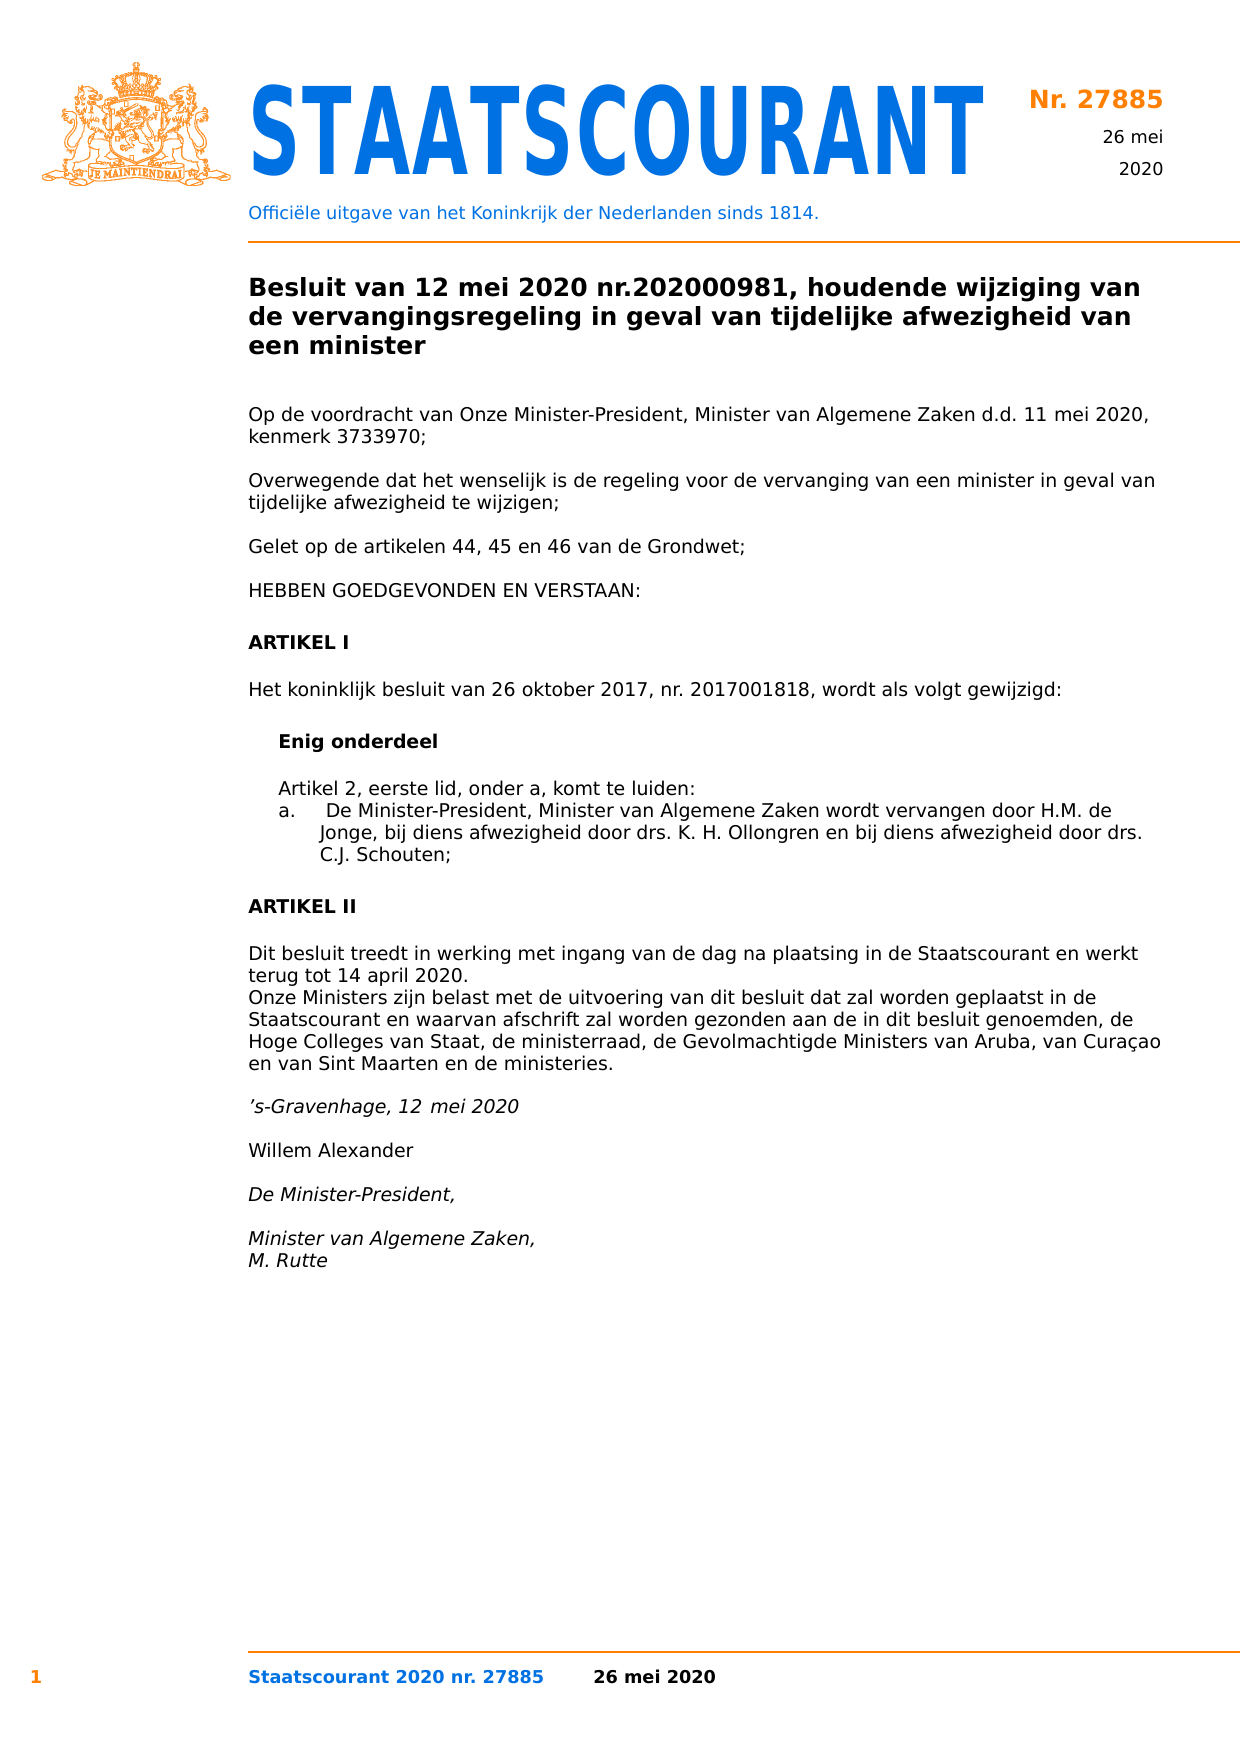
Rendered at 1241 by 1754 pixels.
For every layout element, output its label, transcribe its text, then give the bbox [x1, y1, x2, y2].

text Willem Alexander [248, 1140, 1163, 1162]
table_header [25, 62, 248, 241]
text Gelet op de artikelen 44, 45 en 46 van de Grondwet; [248, 536, 1163, 558]
subtitle Enig onderdeel [278, 731, 1163, 753]
subtitle ARTIKEL I [248, 632, 1163, 654]
subtitle Besluit van 12 mei 2020 nr.202000981, houdende wijziging van de vervangingsregeling in geval van tijdelijke afwezigheid van een minister [248, 273, 1163, 361]
text Minister van Algemene Zaken, M. Rutte [248, 1228, 1163, 1272]
text De Minister-President, [248, 1184, 1163, 1206]
table_header Nr. 27885 [998, 62, 1240, 121]
table_cell 26 mei [998, 121, 1240, 153]
text Overwegende dat het wenselijk is de regeling voor de vervanging van een minister in geval van tijdelijke afwezigheid te wijzigen; [248, 470, 1163, 514]
text Het koninklijk besluit van 26 oktober 2017, nr. 2017001818, wordt als volgt gewijzigd: [248, 679, 1163, 701]
picture [41, 62, 231, 186]
text Onze Ministers zijn belast met de uitvoering van dit besluit dat zal worden geplaatst in de Staatscourant en waarvan afschrift zal worden gezonden aan de in dit besluit genoemden, de Hoge Colleges van Staat, de ministerraad, de Gevolmachtigde Ministers van Aruba, van Curaçao en van Sint Maarten en de ministeries. [248, 987, 1163, 1074]
text a. De Minister-President, Minister van Algemene Zaken wordt vervangen door H.M. de Jonge, bij diens afwezigheid door drs. K. H. Ollongren en bij diens afwezigheid door drs. C.J. Schouten; [278, 800, 1163, 866]
text HEBBEN GOEDGEVONDEN EN VERSTAAN: [248, 580, 1163, 602]
text ’s-Gravenhage, 12 mei 2020 [248, 1096, 1163, 1118]
table_cell 2020 [998, 153, 1240, 203]
text Artikel 2, eerste lid, onder a, komt te luiden: [278, 778, 1163, 800]
table_header STAATSCOURANT [248, 62, 998, 203]
subtitle ARTIKEL II [248, 896, 1163, 918]
text Dit besluit treedt in werking met ingang van de dag na plaatsing in de Staatscourant en werkt terug tot 14 april 2020. [248, 943, 1163, 987]
table_cell Officiële uitgave van het Koninkrijk der Nederlanden sinds 1814. [248, 203, 1240, 241]
text Op de voordracht van Onze Minister-President, Minister van Algemene Zaken d.d. 11 mei 2020, kenmerk 3733970; [248, 404, 1163, 448]
